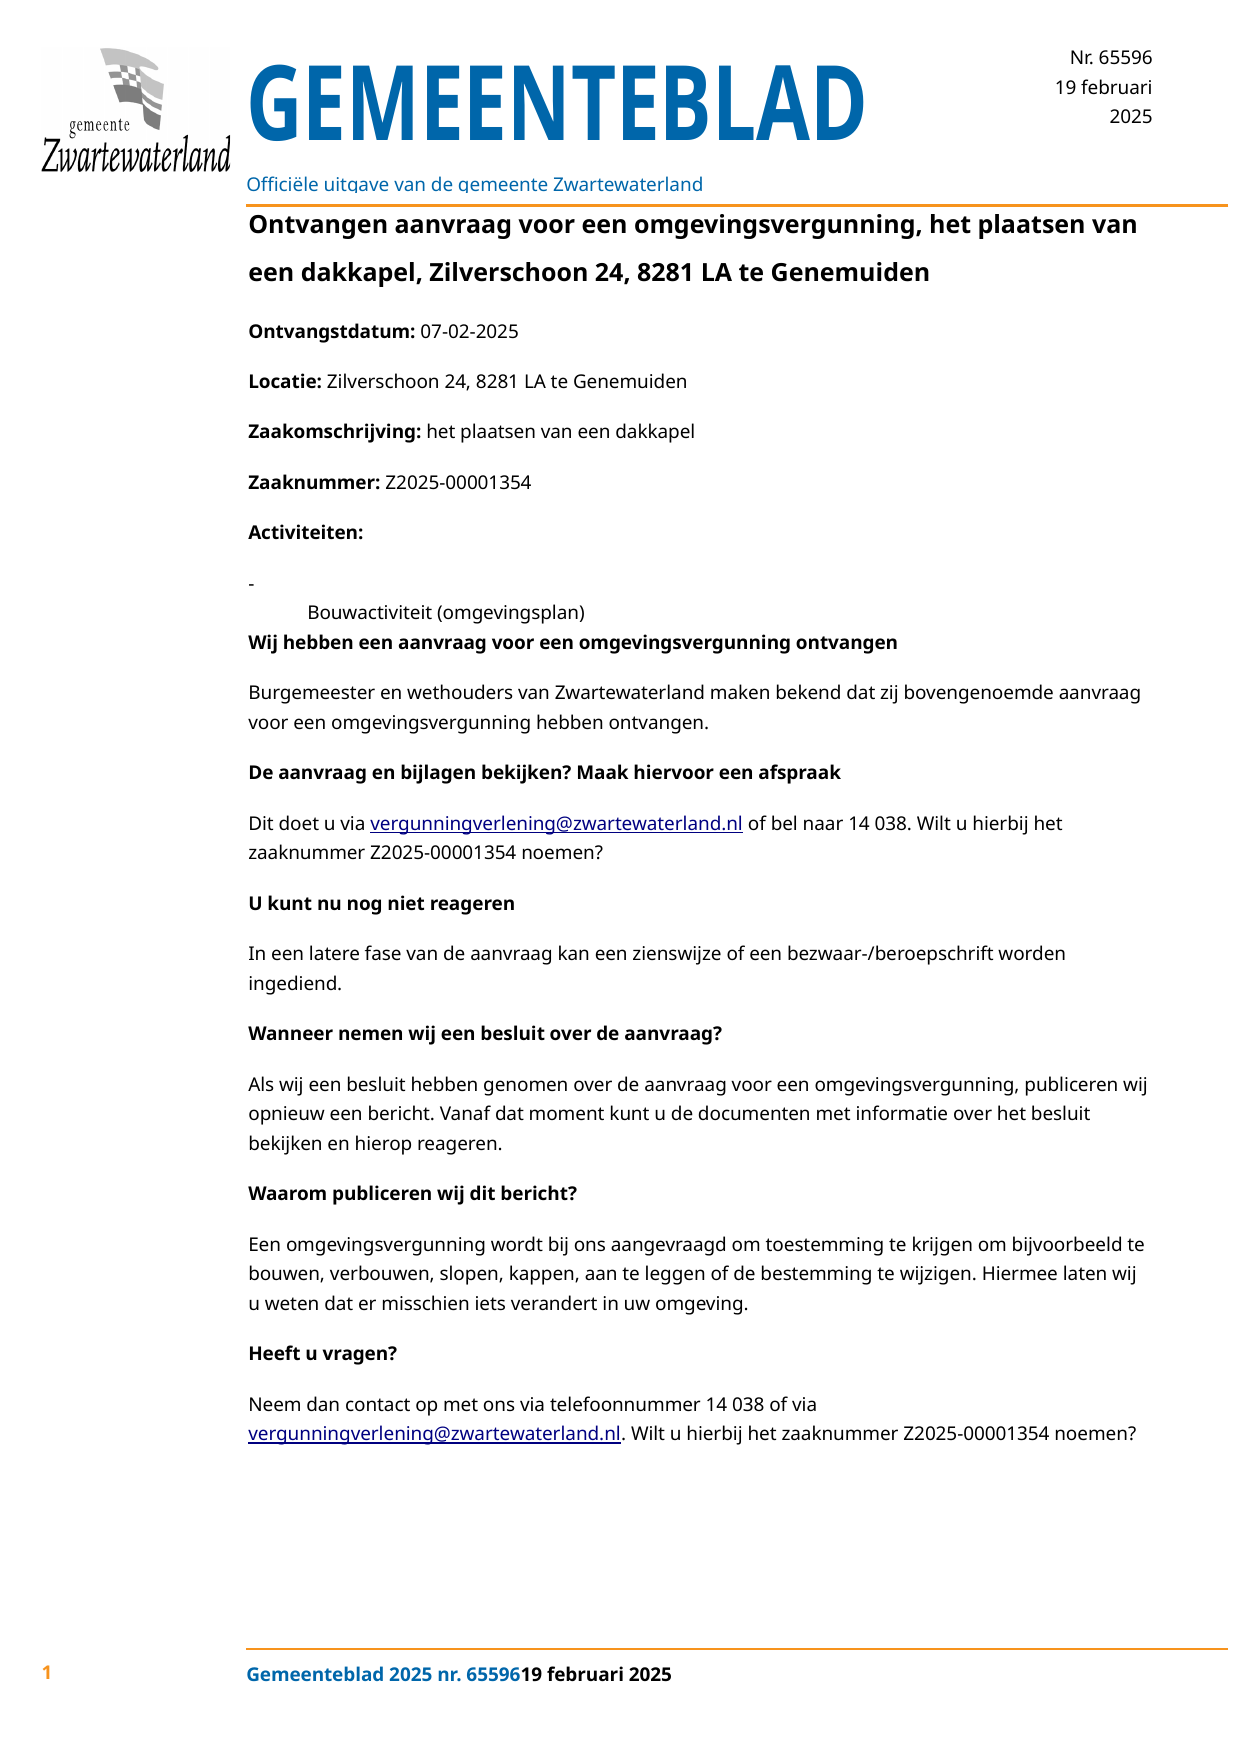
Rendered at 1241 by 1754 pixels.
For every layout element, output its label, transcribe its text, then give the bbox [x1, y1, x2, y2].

text Ontvangstdatum: 07-02-2025 [248, 318, 1152, 344]
text Locatie: Zilverschoon 24, 8281 LA te Genemuiden [248, 368, 1152, 394]
text In een latere fase van de aanvraag kan een zienswijze of een bezwaar-/beroepschrift worden ingediend. [248, 940, 1152, 996]
text Waarom publiceren wij dit bericht? [248, 1180, 1152, 1206]
text Burgemeester en wethouders van Zwartewaterland maken bekend dat zij bovengenoemde aanvraag voor een omgevingsvergunning hebben ontvangen. [248, 679, 1152, 735]
text U kunt nu nog niet reageren [248, 890, 1152, 916]
text Heeft u vragen? [248, 1340, 1152, 1366]
text Ontvangen aanvraag voor een omgevingsvergunning, het plaatsen van een dakkapel, Zilverschoon 24, 8281 LA te Genemuiden [248, 207, 1152, 288]
text Wanneer nemen wij een besluit over de aanvraag? [248, 1020, 1152, 1046]
text Wij hebben een aanvraag voor een omgevingsvergunning ontvangen [248, 629, 1152, 655]
text Een omgevingsvergunning wordt bij ons aangevraagd om toestemming te krijgen om bijvoorbeeld te bouwen, verbouwen, slopen, kappen, aan te leggen of de bestemming te wijzigen. Hiermee laten wij u weten dat er misschien iets verandert in uw omgeving. [248, 1231, 1152, 1316]
text Activiteiten: [248, 519, 1152, 545]
text Zaaknummer: Z2025-00001354 [248, 469, 1152, 495]
text Zaakomschrijving: het plaatsen van een dakkapel [248, 419, 1152, 444]
text Als wij een besluit hebben genomen over de aanvraag voor een omgevingsvergunning, publiceren wij opnieuw een bericht. Vanaf dat moment kunt u de documenten met informatie over het besluit bekijken en hierop reageren. [248, 1071, 1152, 1156]
text Neem dan contact op met ons via telefoonnummer 14 038 of via vergunningverlening@zwartewaterland.nl. Wilt u hierbij het zaaknummer Z2025-00001354 noemen? [248, 1391, 1152, 1446]
text Dit doet u via vergunningverlening@zwartewaterland.nl of bel naar 14 038. Wilt u hierbij het zaaknummer Z2025-00001354 noemen? [248, 810, 1152, 865]
picture [41, 47, 231, 172]
text De aanvraag en bijlagen bekijken? Maak hiervoor een afspraak [248, 759, 1152, 785]
list Bouwactiviteit (omgevingsplan) [248, 599, 1152, 625]
